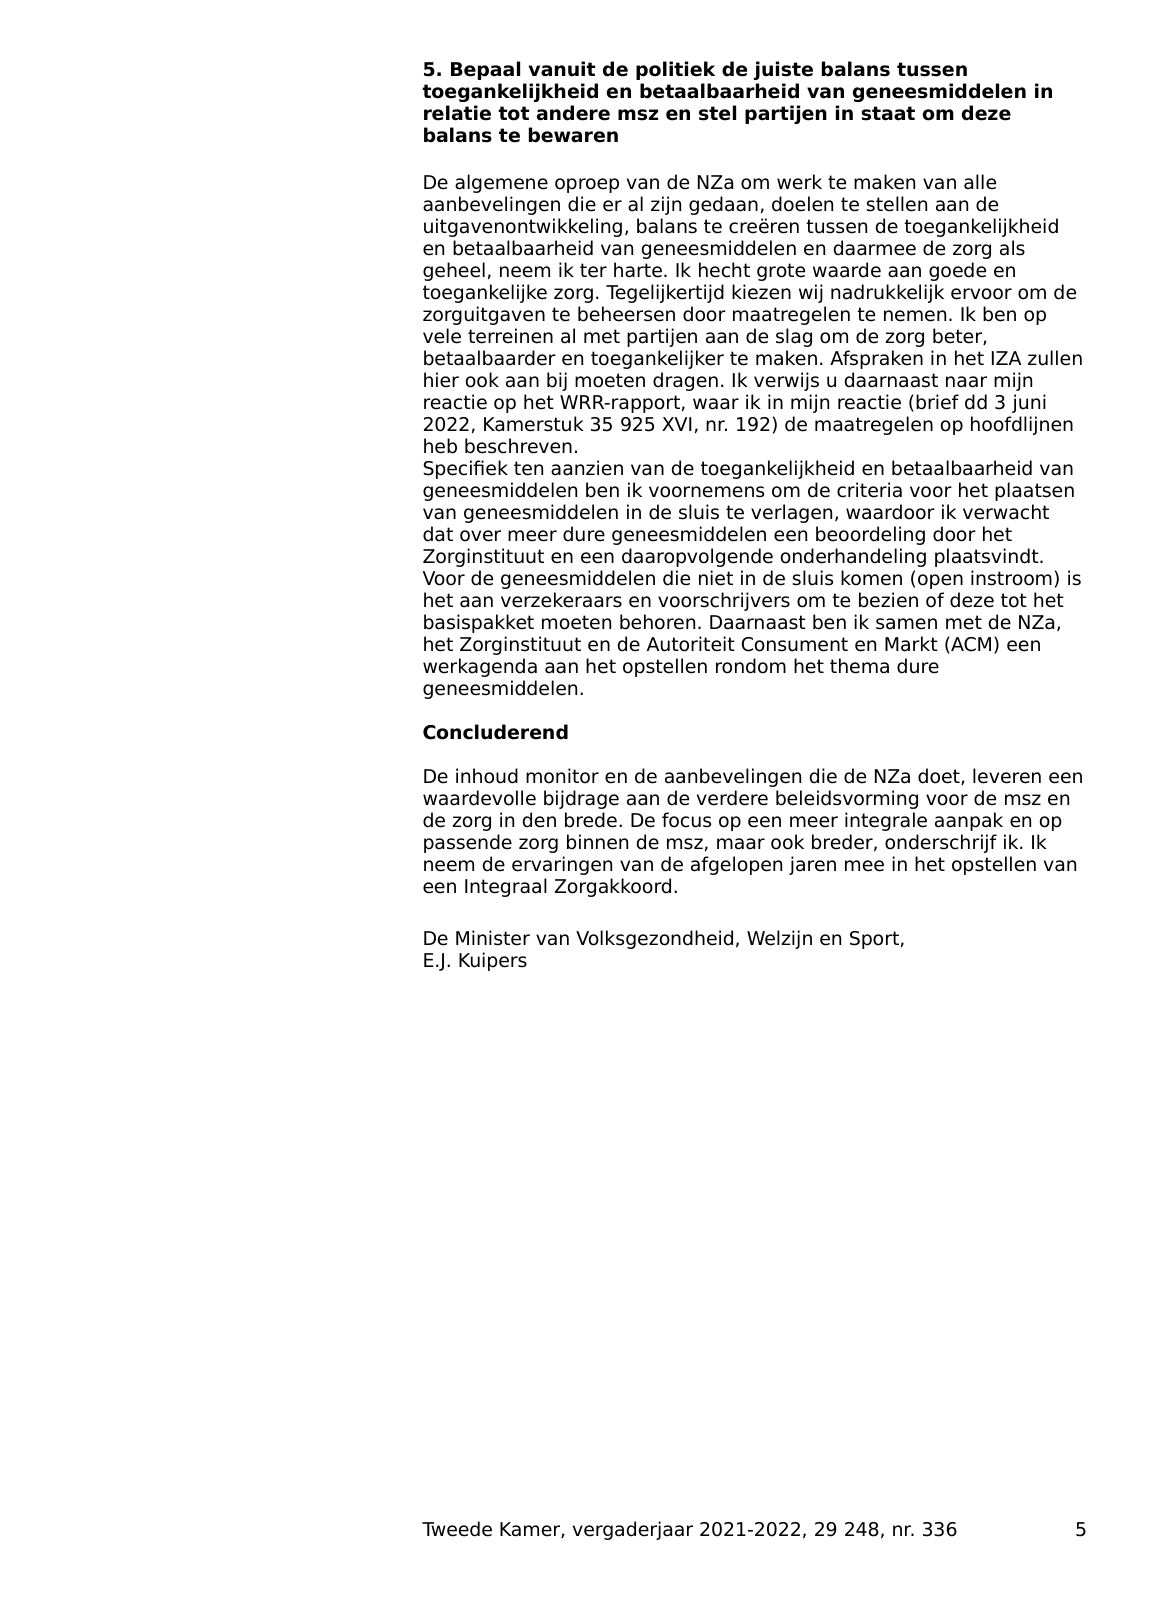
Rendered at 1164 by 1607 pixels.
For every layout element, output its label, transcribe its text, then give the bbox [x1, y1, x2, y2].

text De Minister van Volksgezondheid, Welzijn en Sport, E.J. Kuipers [422, 928, 1087, 972]
text Specifiek ten aanzien van de toegankelijkheid en betaalbaarheid van geneesmiddelen ben ik voornemens om de criteria voor het plaatsen van geneesmiddelen in de sluis te verlagen, waardoor ik verwacht dat over meer dure geneesmiddelen een beoordeling door het Zorginstituut en een daaropvolgende onderhandeling plaatsvindt. Voor de geneesmiddelen die niet in de sluis komen (open instroom) is het aan verzekeraars en voorschrijvers om te bezien of deze tot het basispakket moeten behoren. Daarnaast ben ik samen met de NZa, het Zorginstituut en de Autoriteit Consument en Markt (ACM) een werkagenda aan het opstellen rondom het thema dure geneesmiddelen. [422, 458, 1087, 699]
text De inhoud monitor en de aanbevelingen die de NZa doet, leveren een waardevolle bijdrage aan de verdere beleidsvorming voor de msz en de zorg in den brede. De focus op een meer integrale aanpak en op passende zorg binnen de msz, maar ook breder, onderschrijf ik. Ik neem de ervaringen van de afgelopen jaren mee in het opstellen van een Integraal Zorgakkoord. [422, 766, 1087, 898]
subtitle 5. Bepaal vanuit de politiek de juiste balans tussen toegankelijkheid en betaalbaarheid van geneesmiddelen in relatie tot andere msz en stel partijen in staat om deze balans te bewaren [422, 59, 1087, 147]
text De algemene oproep van de NZa om werk te maken van alle aanbevelingen die er al zijn gedaan, doelen te stellen aan de uitgavenontwikkeling, balans te creëren tussen de toegankelijkheid en betaalbaarheid van geneesmiddelen en daarmee de zorg als geheel, neem ik ter harte. Ik hecht grote waarde aan goede en toegankelijke zorg. Tegelijkertijd kiezen wij nadrukkelijk ervoor om de zorguitgaven te beheersen door maatregelen te nemen. Ik ben op vele terreinen al met partijen aan de slag om de zorg beter, betaalbaarder en toegankelijker te maken. Afspraken in het IZA zullen hier ook aan bij moeten dragen. Ik verwijs u daarnaast naar mijn reactie op het WRR-rapport, waar ik in mijn reactie (brief dd 3 juni 2022, Kamerstuk 35 925 XVI, nr. 192) de maatregelen op hoofdlijnen heb beschreven. [422, 172, 1087, 458]
subtitle Concluderend [422, 722, 1087, 744]
